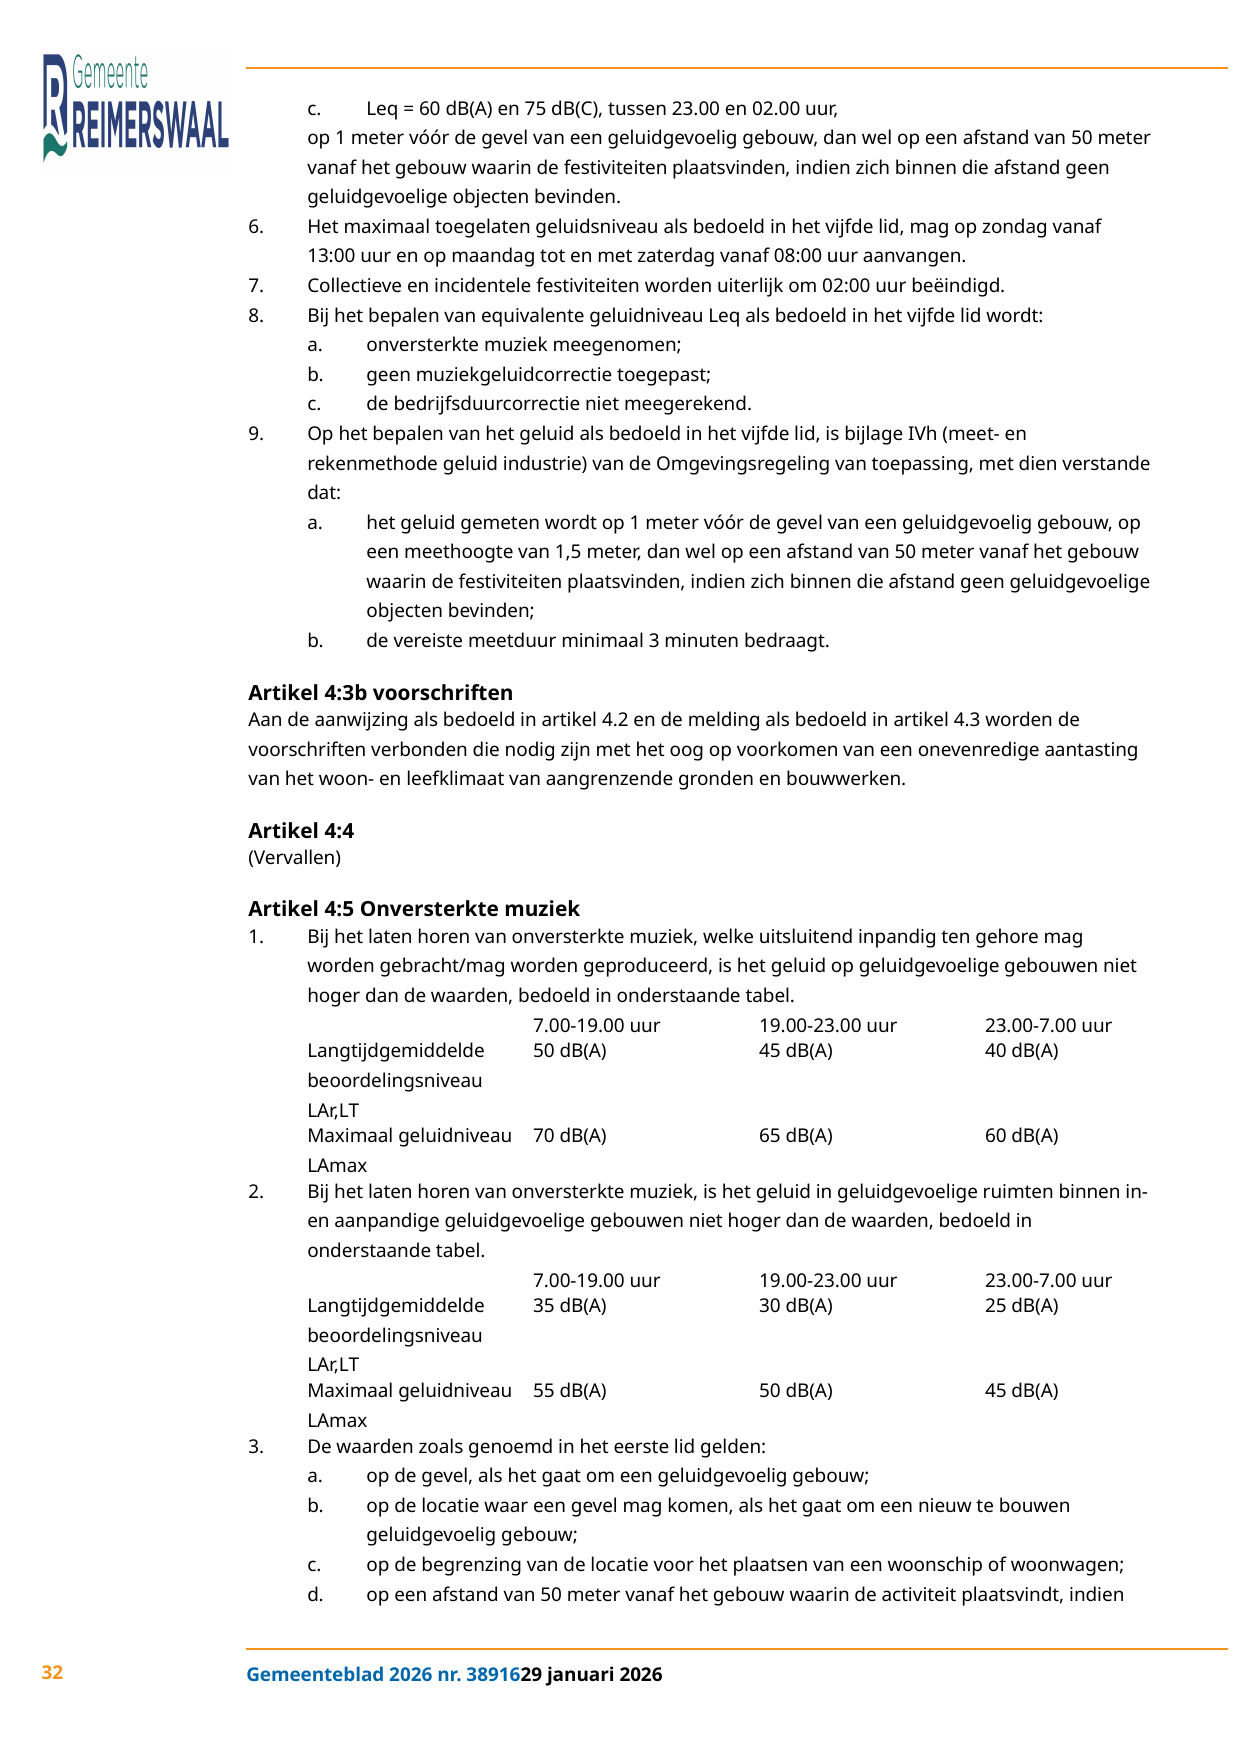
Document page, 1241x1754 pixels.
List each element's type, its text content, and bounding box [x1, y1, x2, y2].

list onversterkte muziek meegenomen; [307, 331, 1152, 357]
list de vereiste meetduur minimaal 3 minuten bedraagt. [307, 627, 1152, 653]
list op 1 meter vóór de gevel van een geluidgevoelig gebouw, dan wel op een afstand van 50 meter vanaf het gebouw waarin de festiviteiten plaatsvinden, indien zich binnen die afstand geen geluidgevoelige objecten bevinden. [248, 124, 1152, 209]
table_cell 45 dB(A) [759, 1038, 985, 1122]
table_header 23.00-7.00 uur [985, 1012, 1211, 1038]
table_cell 55 dB(A) [533, 1378, 759, 1433]
table_cell 50 dB(A) [533, 1038, 759, 1122]
table_cell 35 dB(A) [533, 1293, 759, 1377]
table_header 7.00-19.00 uur [533, 1012, 759, 1038]
list De waarden zoals genoemd in het eerste lid gelden: [248, 1433, 1152, 1458]
text (Vervallen) [248, 844, 1152, 870]
list de bedrijfsduurcorrectie niet meegerekend. [307, 391, 1152, 416]
table_cell 30 dB(A) [759, 1293, 985, 1377]
list op een afstand van 50 meter vanaf het gebouw waarin de activiteit plaatsvindt, indien [307, 1581, 1152, 1606]
list het geluid gemeten wordt op 1 meter vóór de gevel van een geluidgevoelig gebouw, op een meethoogte van 1,5 meter, dan wel op een afstand van 50 meter vanaf het gebouw waarin de festiviteiten plaatsvinden, indien zich binnen die afstand geen geluidgevoelige objecten bevinden; [307, 509, 1152, 623]
list Collectieve en incidentele festiviteiten worden uiterlijk om 02:00 uur beëindigd. [248, 272, 1152, 298]
list geen muziekgeluidcorrectie toegepast; [307, 361, 1152, 387]
table_header 19.00-23.00 uur [759, 1267, 985, 1292]
table_cell 45 dB(A) [985, 1378, 1211, 1433]
list Leq = 60 dB(A) en 75 dB(C), tussen 23.00 en 02.00 uur, [307, 95, 1152, 121]
text Artikel 4:5 Onversterkte muziek [248, 894, 1152, 923]
picture [41, 47, 231, 172]
list Bij het laten horen van onversterkte muziek, is het geluid in geluidgevoelige ruimten binnen in- en aanpandige geluidgevoelige gebouwen niet hoger dan de waarden, bedoeld in onderstaande tabel. [248, 1178, 1152, 1263]
list Het maximaal toegelaten geluidsniveau als bedoeld in het vijfde lid, mag op zondag vanaf 13:00 uur en op maandag tot en met zaterdag vanaf 08:00 uur aanvangen. [248, 213, 1152, 268]
table_header 23.00-7.00 uur [985, 1267, 1211, 1292]
table_cell Langtijdgemiddelde beoordelingsniveau LAr,LT [307, 1038, 533, 1122]
table_header [307, 1012, 533, 1038]
list op de begrenzing van de locatie voor het plaatsen van een woonschip of woonwagen; [307, 1551, 1152, 1577]
table_cell 50 dB(A) [759, 1378, 985, 1433]
table_cell 70 dB(A) [533, 1123, 759, 1178]
table_cell Maximaal geluidniveau LAmax [307, 1378, 533, 1433]
list Bij het bepalen van equivalente geluidniveau Leq als bedoeld in het vijfde lid wordt: [248, 302, 1152, 328]
table_cell 40 dB(A) [985, 1038, 1211, 1122]
text Artikel 4:4 [248, 816, 1152, 844]
table_cell 25 dB(A) [985, 1293, 1211, 1377]
table_cell 65 dB(A) [759, 1123, 985, 1178]
list op de locatie waar een gevel mag komen, als het gaat om een nieuw te bouwen geluidgevoelig gebouw; [307, 1492, 1152, 1547]
table_cell 60 dB(A) [985, 1123, 1211, 1178]
table_cell Langtijdgemiddelde beoordelingsniveau LAr,LT [307, 1293, 533, 1377]
list Bij het laten horen van onversterkte muziek, welke uitsluitend inpandig ten gehore mag worden gebracht/mag worden geproduceerd, is het geluid op geluidgevoelige gebouwen niet hoger dan de waarden, bedoeld in onderstaande tabel. [248, 923, 1152, 1008]
table_header 7.00-19.00 uur [533, 1267, 759, 1292]
table_header [307, 1267, 533, 1292]
text Aan de aanwijzing als bedoeld in artikel 4.2 en de melding als bedoeld in artikel 4.3 worden de voorschriften verbonden die nodig zijn met het oog op voorkomen van een onevenredige aantasting van het woon- en leefklimaat van aangrenzende gronden en bouwwerken. [248, 706, 1152, 791]
table_cell Maximaal geluidniveau LAmax [307, 1123, 533, 1178]
list op de gevel, als het gaat om een geluidgevoelig gebouw; [307, 1462, 1152, 1488]
text Artikel 4:3b voorschriften [248, 678, 1152, 706]
list Op het bepalen van het geluid als bedoeld in het vijfde lid, is bijlage IVh (meet- en rekenmethode geluid industrie) van de Omgevingsregeling van toepassing, met dien verstande dat: [248, 420, 1152, 505]
table_header 19.00-23.00 uur [759, 1012, 985, 1038]
